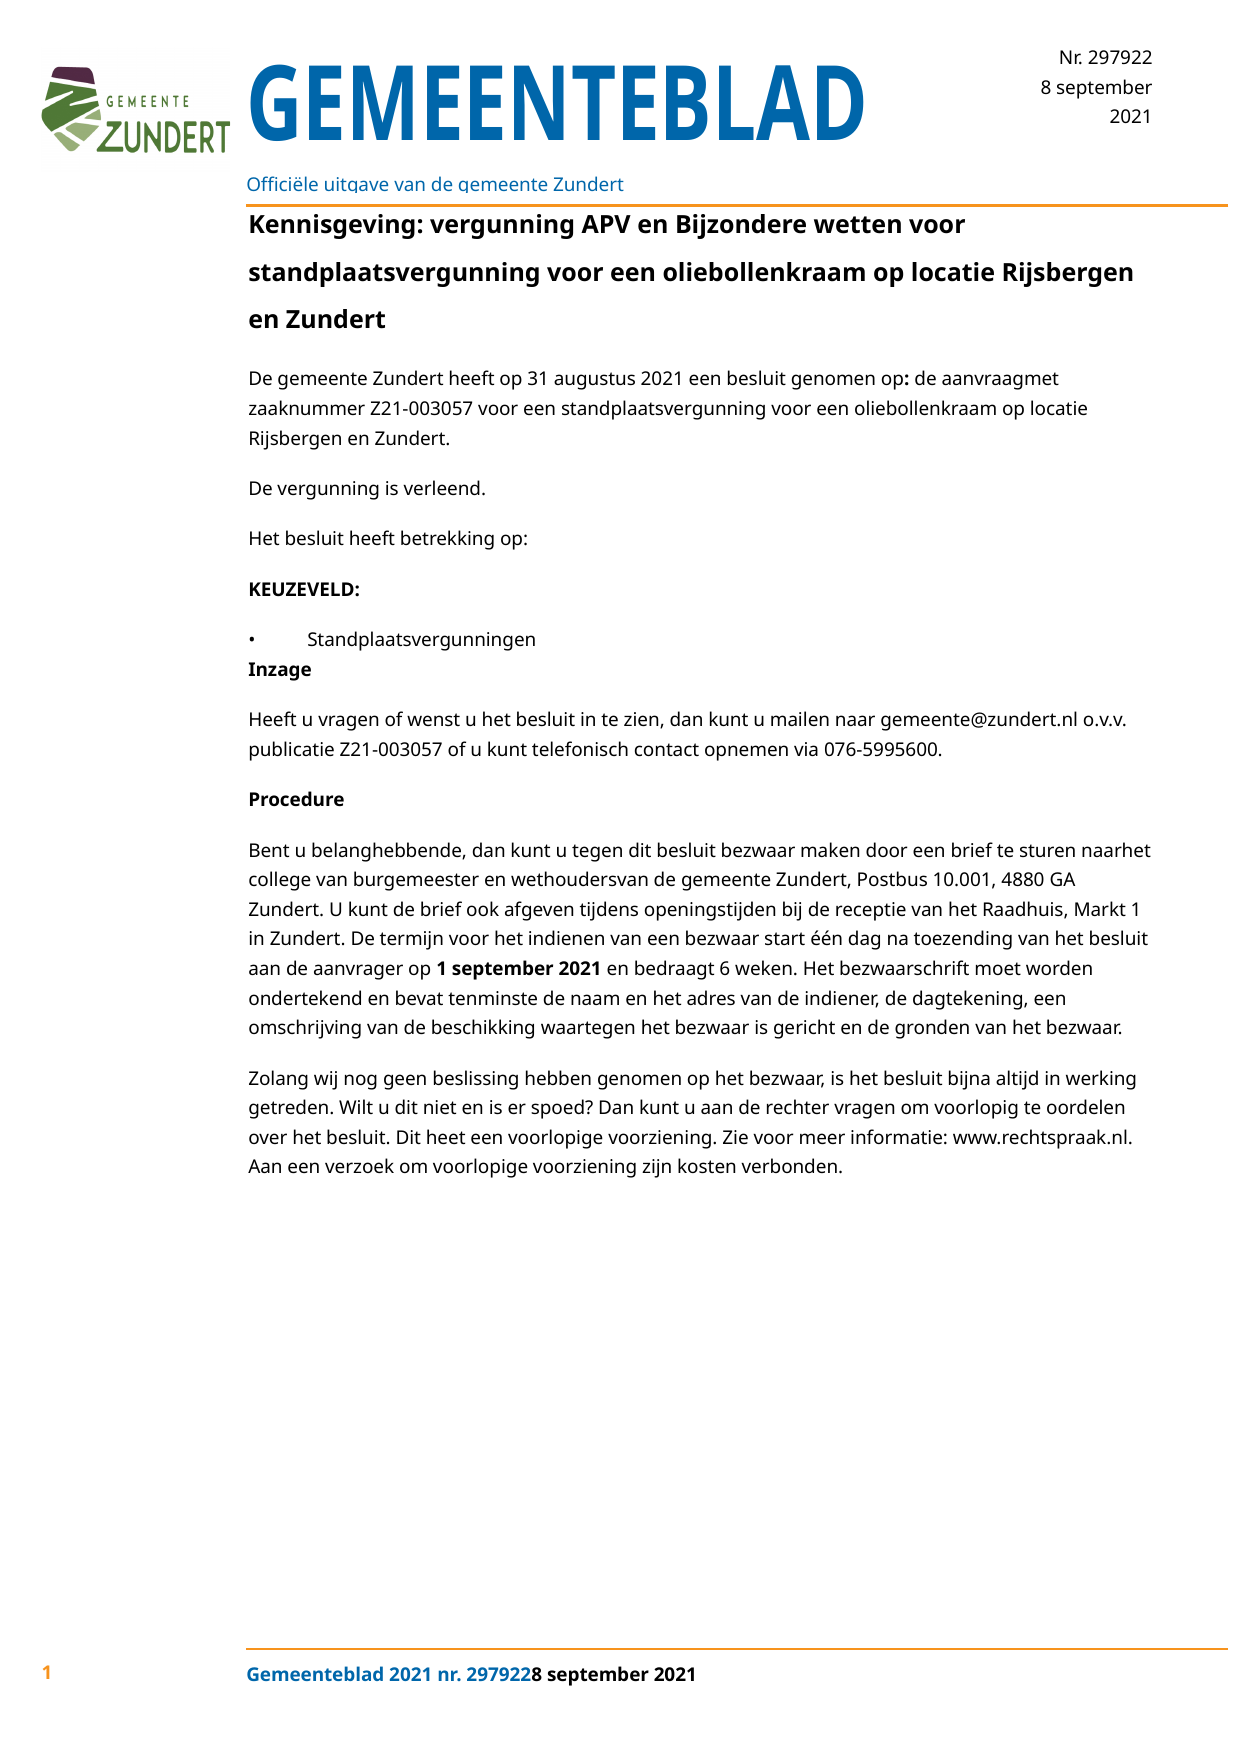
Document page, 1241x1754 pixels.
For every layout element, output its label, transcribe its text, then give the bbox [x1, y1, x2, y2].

text Het besluit heeft betrekking op: [248, 526, 1152, 551]
text KEUZEVELD: [248, 576, 1152, 602]
text De gemeente Zundert heeft op 31 augustus 2021 een besluit genomen op: de aanvraagmet zaaknummer Z21-003057 voor een standplaatsvergunning voor een oliebollenkraam op locatie Rijsbergen en Zundert. [248, 366, 1152, 450]
text De vergunning is verleend. [248, 475, 1152, 501]
text Bent u belanghebbende, dan kunt u tegen dit besluit bezwaar maken door een brief te sturen naarhet college van burgemeester en wethoudersvan de gemeente Zundert, Postbus 10.001, 4880 GA Zundert. U kunt de brief ook afgeven tijdens openingstijden bij de receptie van het Raadhuis, Markt 1 in Zundert. De termijn voor het indienen van een bezwaar start één dag na toezending van het besluit aan de aanvrager op 1 september 2021 en bedraagt 6 weken. Het bezwaarschrift moet worden ondertekend en bevat tenminste de naam en het adres van de indiener, de dagtekening, een omschrijving van de beschikking waartegen het bezwaar is gericht en de gronden van het bezwaar. [248, 837, 1152, 1040]
text Zolang wij nog geen beslissing hebben genomen op het bezwaar, is het besluit bijna altijd in werking getreden. Wilt u dit niet en is er spoed? Dan kunt u aan de rechter vragen om voorlopig te oordelen over het besluit. Dit heet een voorlopige voorziening. Zie voor meer informatie: www.rechtspraak.nl. Aan een verzoek om voorlopige voorziening zijn kosten verbonden. [248, 1065, 1152, 1179]
text Procedure [248, 786, 1152, 812]
list Standplaatsvergunningen [248, 626, 1152, 652]
text Kennisgeving: vergunning APV en Bijzondere wetten voor standplaatsvergunning voor een oliebollenkraam op locatie Rijsbergen en Zundert [248, 207, 1152, 336]
picture [41, 47, 231, 172]
text Inzage [248, 656, 1152, 682]
text Heeft u vragen of wenst u het besluit in te zien, dan kunt u mailen naar gemeente@zundert.nl o.v.v. publicatie Z21-003057 of u kunt telefonisch contact opnemen via 076-5995600. [248, 706, 1152, 762]
